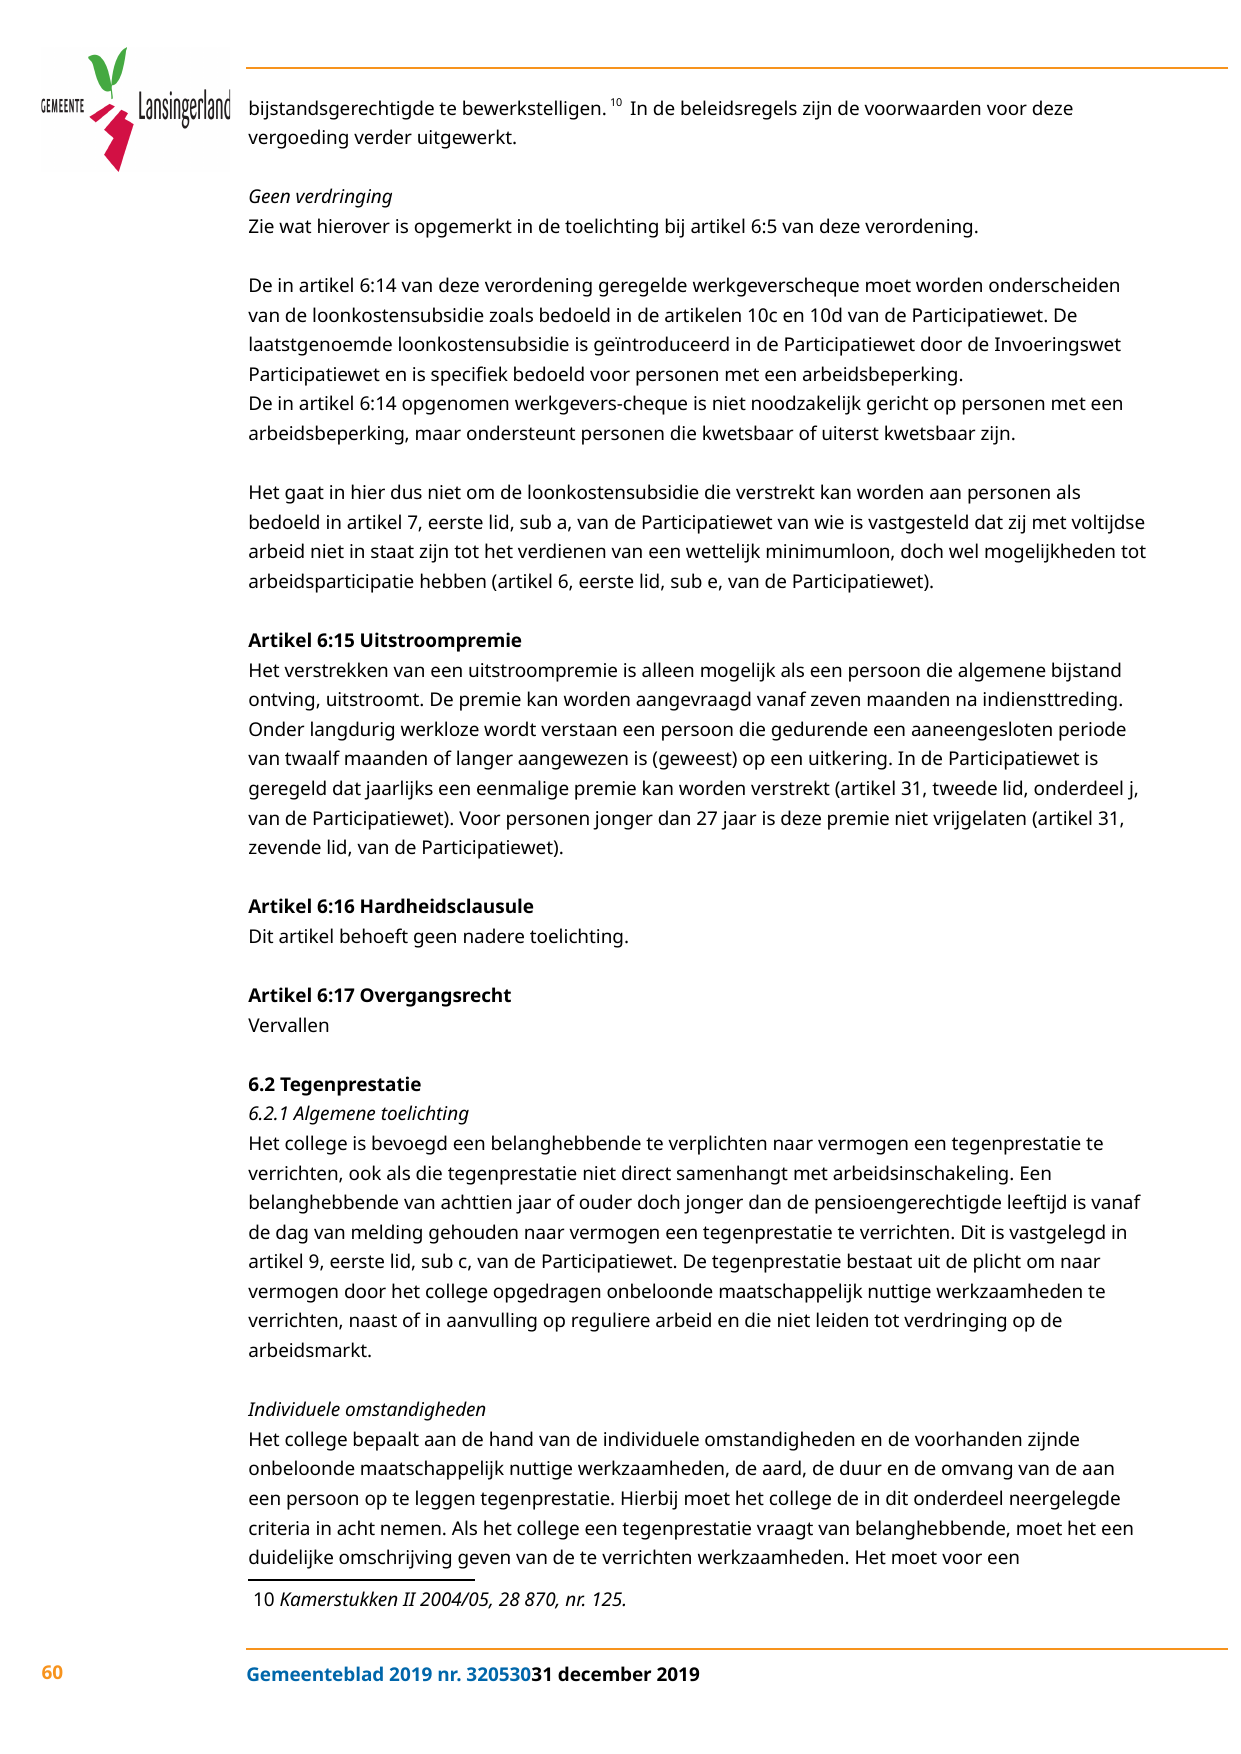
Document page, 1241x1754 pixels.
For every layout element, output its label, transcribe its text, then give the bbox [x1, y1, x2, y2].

text Het verstrekken van een uitstroompremie is alleen mogelijk als een persoon die algemene bijstand ontving, uitstroomt. De premie kan worden aangevraagd vanaf zeven maanden na indiensttreding. Onder langdurig werkloze wordt verstaan een persoon die gedurende een aaneengesloten periode van twaalf maanden of langer aangewezen is (geweest) op een uitkering. In de Participatiewet is geregeld dat jaarlijks een eenmalige premie kan worden verstrekt (artikel 31, tweede lid, onderdeel j, van de Participatiewet). Voor personen jonger dan 27 jaar is deze premie niet vrijgelaten (artikel 31, zevende lid, van de Participatiewet). [248, 657, 1152, 860]
text Artikel 6:17 Overgangsrecht [248, 982, 1152, 1008]
text De in artikel 6:14 van deze verordening geregelde werkgeverscheque moet worden onderscheiden van de loonkostensubsidie zoals bedoeld in de artikelen 10c en 10d van de Participatiewet. De laatstgenoemde loonkostensubsidie is geïntroduceerd in de Participatiewet door de Invoeringswet Participatiewet en is specifiek bedoeld voor personen met een arbeidsbeperking. [248, 272, 1152, 387]
text De in artikel 6:14 opgenomen werkgevers-cheque is niet noodzakelijk gericht op personen met een arbeidsbeperking, maar ondersteunt personen die kwetsbaar of uiterst kwetsbaar zijn. [248, 391, 1152, 446]
text Zie wat hierover is opgemerkt in de toelichting bij artikel 6:5 van deze verordening. [248, 213, 1152, 239]
text Geen verdringing [248, 183, 1152, 209]
text Artikel 6:15 Uitstroompremie [248, 627, 1152, 653]
text Het college bepaalt aan de hand van de individuele omstandigheden en de voorhanden zijnde onbeloonde maatschappelijk nuttige werkzaamheden, de aard, de duur en de omvang van de aan een persoon op te leggen tegenprestatie. Hierbij moet het college de in dit onderdeel neergelegde criteria in acht nemen. Als het college een tegenprestatie vraagt van belanghebbende, moet het een duidelijke omschrijving geven van de te verrichten werkzaamheden. Het moet voor een [248, 1426, 1152, 1570]
text Het gaat in hier dus niet om de loonkostensubsidie die verstrekt kan worden aan personen als bedoeld in artikel 7, eerste lid, sub a, van de Participatiewet van wie is vastgesteld dat zij met voltijdse arbeid niet in staat zijn tot het verdienen van een wettelijk minimumloon, doch wel mogelijkheden tot arbeidsparticipatie hebben (artikel 6, eerste lid, sub e, van de Participatiewet). [248, 479, 1152, 594]
text Individuele omstandigheden [248, 1396, 1152, 1422]
text Kamerstukken II 2004/05, 28 870, nr. 125. [248, 1586, 1152, 1612]
text 6.2 Tegenprestatie [248, 1071, 1152, 1097]
text bijstandsgerechtigde te bewerkstelligen. In de beleidsregels zijn de voorwaarden voor deze vergoeding verder uitgewerkt. [248, 95, 1152, 150]
text Dit artikel behoeft geen nadere toelichting. [248, 923, 1152, 949]
text Vervallen [248, 1012, 1152, 1038]
text Artikel 6:16 Hardheidsclausule [248, 893, 1152, 919]
text 6.2.1 Algemene toelichting [248, 1101, 1152, 1126]
text Het college is bevoegd een belanghebbende te verplichten naar vermogen een tegenprestatie te verrichten, ook als die tegenprestatie niet direct samenhangt met arbeidsinschakeling. Een belanghebbende van achttien jaar of ouder doch jonger dan de pensioengerechtigde leeftijd is vanaf de dag van melding gehouden naar vermogen een tegenprestatie te verrichten. Dit is vastgelegd in artikel 9, eerste lid, sub c, van de Participatiewet. De tegenprestatie bestaat uit de plicht om naar vermogen door het college opgedragen onbeloonde maatschappelijk nuttige werkzaamheden te verrichten, naast of in aanvulling op reguliere arbeid en die niet leiden tot verdringing op de arbeidsmarkt. [248, 1130, 1152, 1363]
picture [41, 47, 231, 172]
